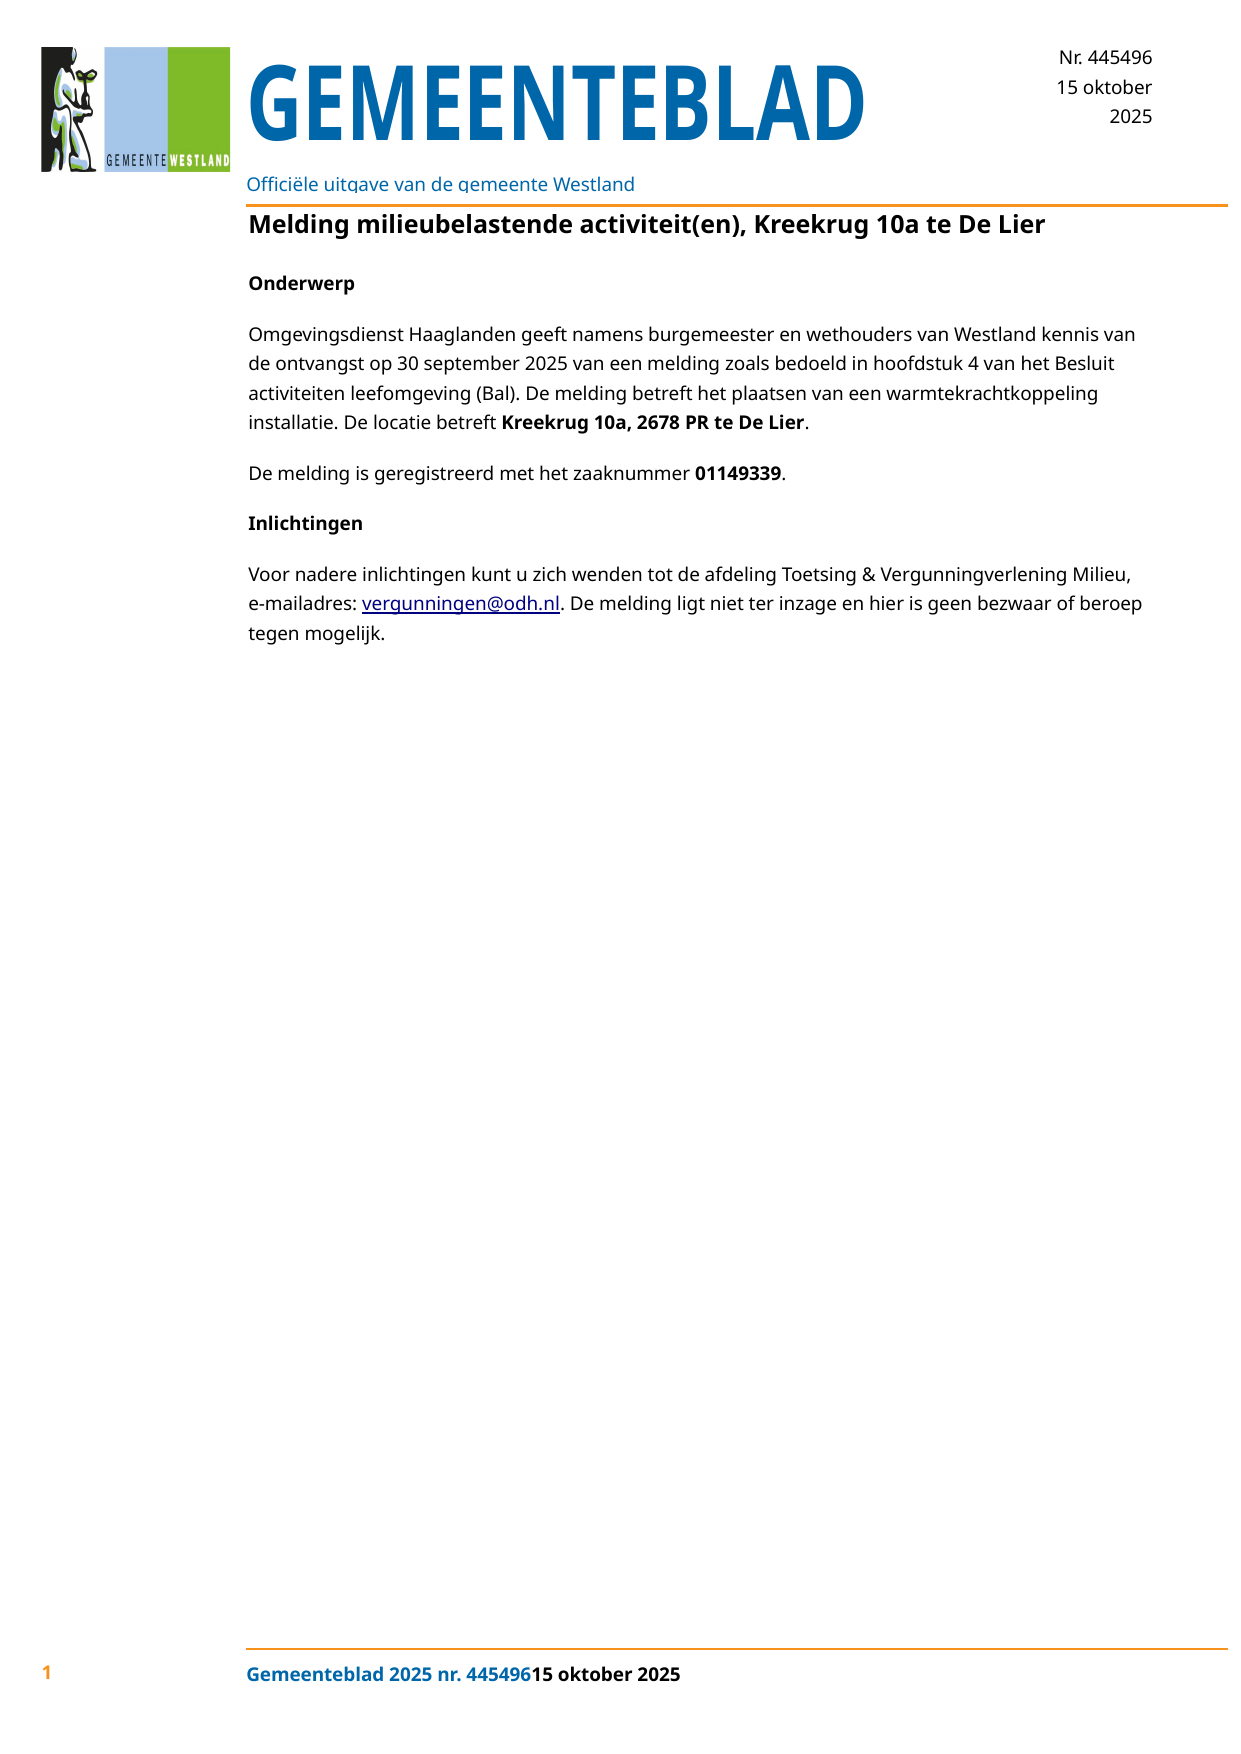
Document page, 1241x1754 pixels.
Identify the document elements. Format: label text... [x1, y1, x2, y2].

text Voor nadere inlichtingen kunt u zich wenden tot de afdeling Toetsing & Vergunningverlening Milieu, e-mailadres: vergunningen@odh.nl. De melding ligt niet ter inzage en hier is geen bezwaar of beroep tegen mogelijk. [248, 561, 1152, 646]
text De melding is geregistreerd met het zaaknummer 01149339. [248, 460, 1152, 486]
text Omgevingsdienst Haaglanden geeft namens burgemeester en wethouders van Westland kennis van de ontvangst op 30 september 2025 van een melding zoals bedoeld in hoofdstuk 4 van het Besluit activiteiten leefomgeving (Bal). De melding betreft het plaatsen van een warmtekrachtkoppeling installatie. De locatie betreft Kreekrug 10a, 2678 PR te De Lier. [248, 321, 1152, 435]
picture [41, 47, 231, 172]
text Inlichtingen [248, 510, 1152, 536]
text Onderwerp [248, 270, 1152, 296]
text Melding milieubelastende activiteit(en), Kreekrug 10a te De Lier [248, 207, 1152, 241]
